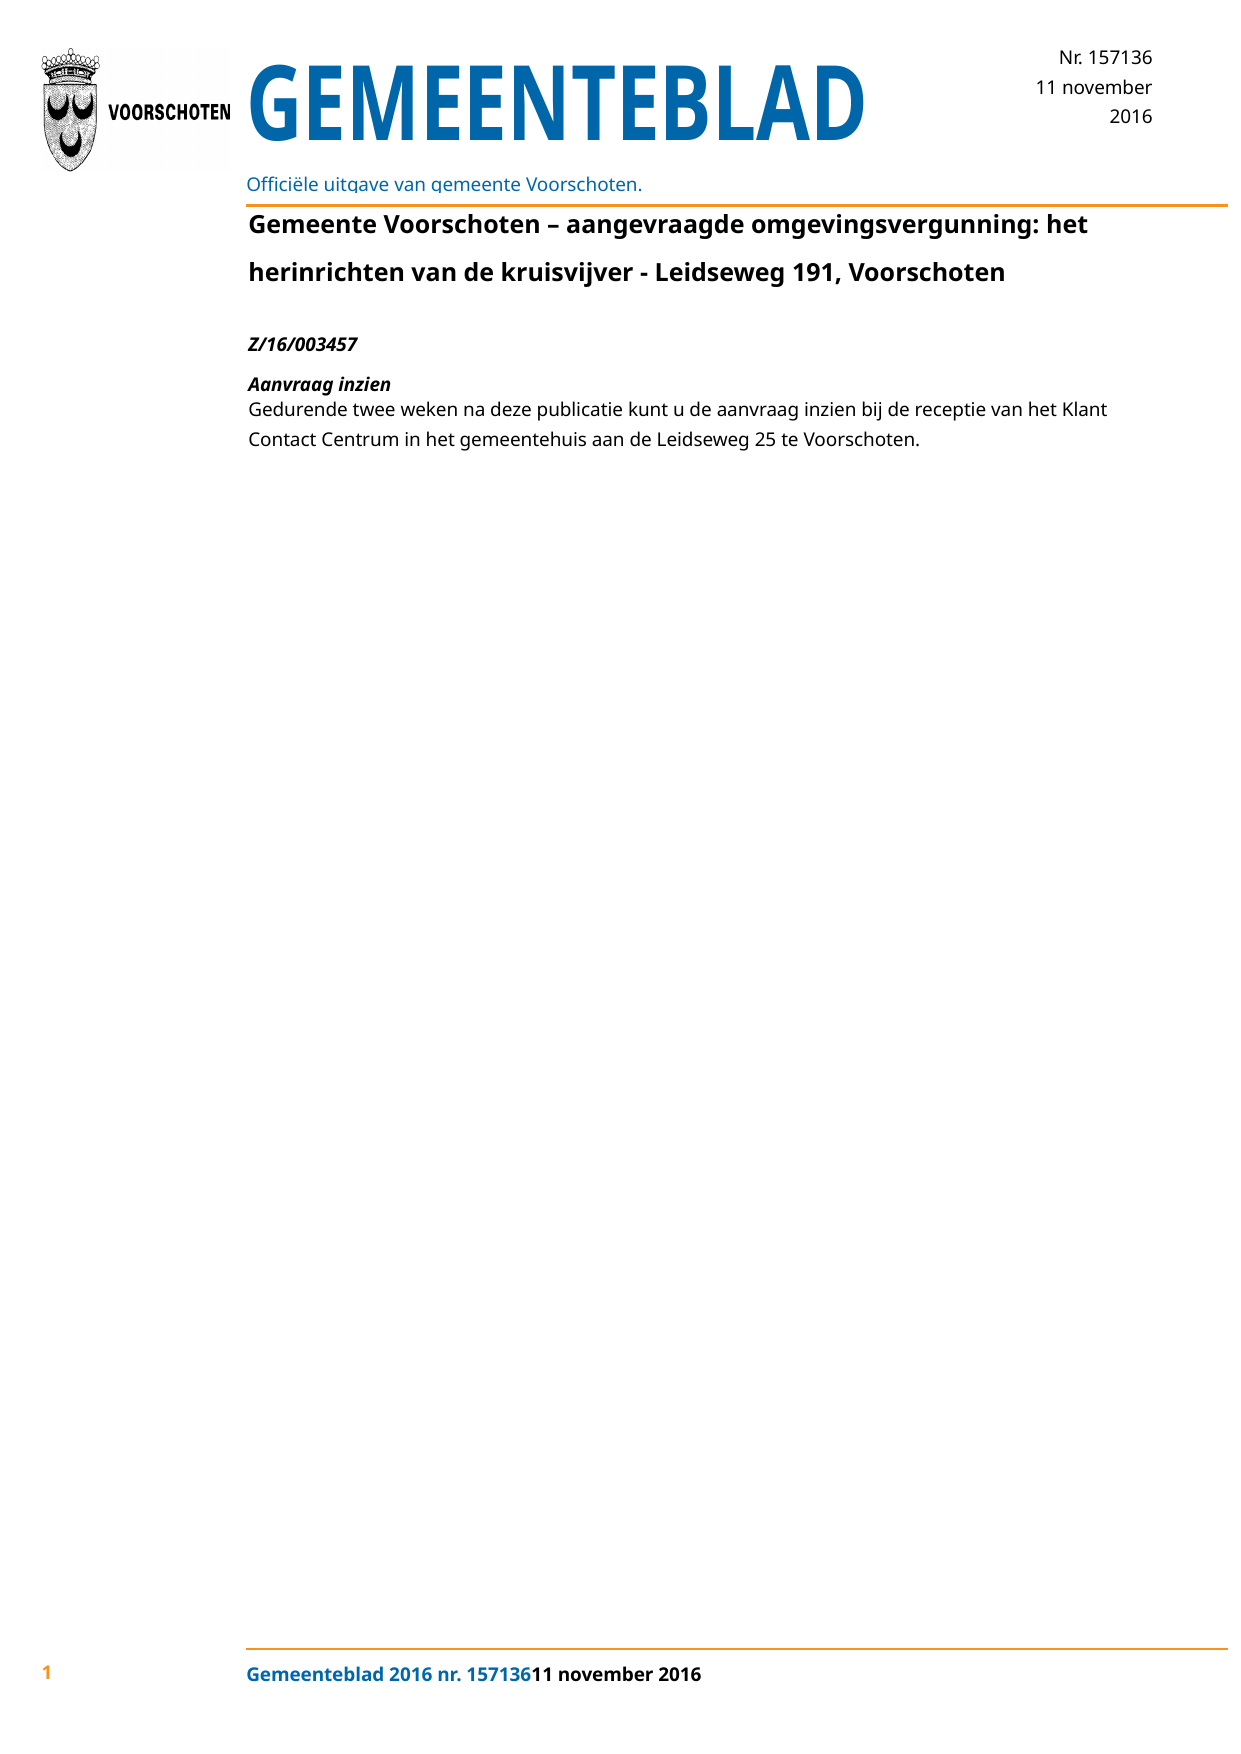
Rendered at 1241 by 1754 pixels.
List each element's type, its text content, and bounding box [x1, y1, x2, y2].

picture [41, 47, 231, 172]
text Aanvraag inzien [248, 371, 1152, 396]
text Gemeente Voorschoten – aangevraagde omgevingsvergunning: het herinrichten van de kruisvijver - Leidseweg 191, Voorschoten [248, 207, 1152, 288]
text Z/16/003457 [248, 331, 1152, 357]
text Gedurende twee weken na deze publicatie kunt u de aanvraag inzien bij de receptie van het Klant Contact Centrum in het gemeentehuis aan de Leidseweg 25 te Voorschoten. [248, 396, 1152, 452]
